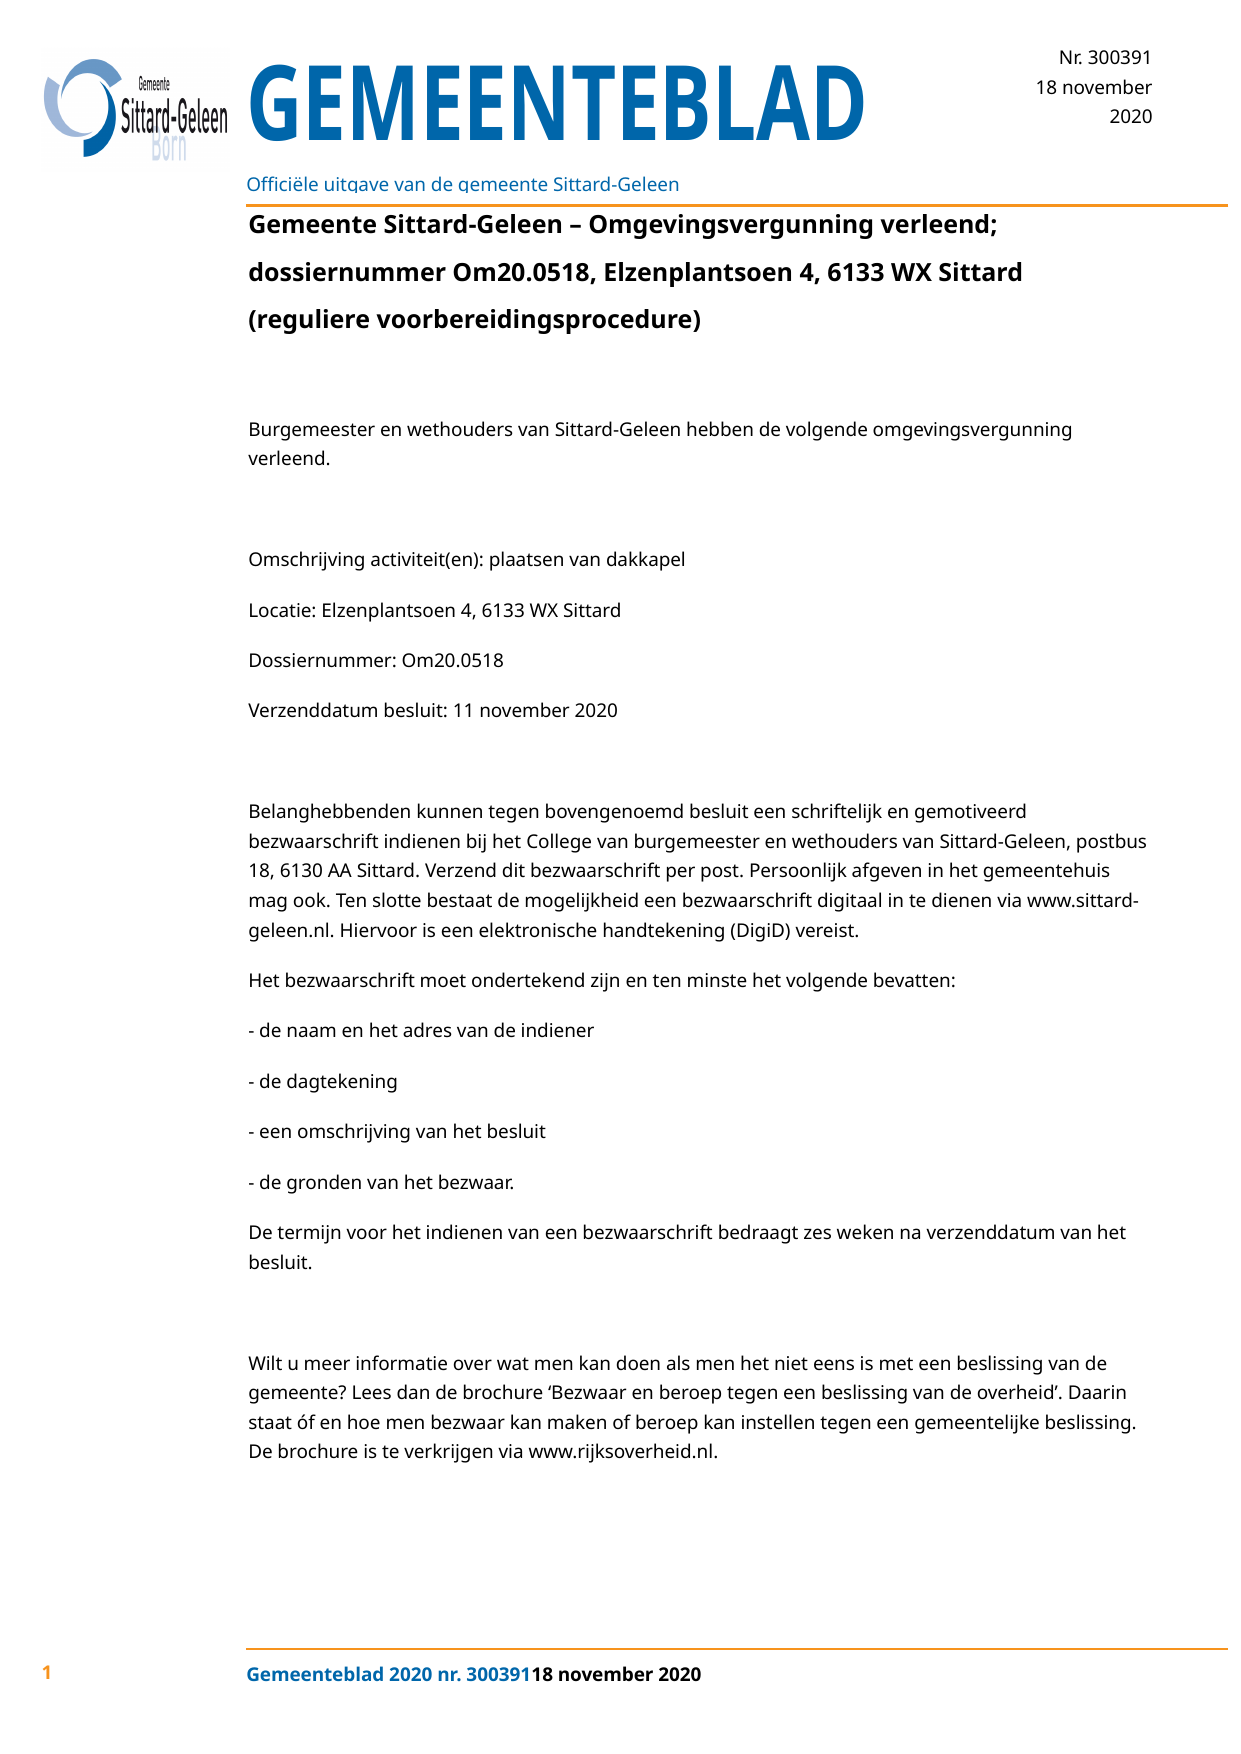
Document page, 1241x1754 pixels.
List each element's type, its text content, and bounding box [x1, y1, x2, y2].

text - een omschrijving van het besluit [248, 1118, 1152, 1144]
text - de gronden van het bezwaar. [248, 1169, 1152, 1194]
text Verzenddatum besluit: 11 november 2020 [248, 698, 1152, 723]
text Omschrijving activiteit(en): plaatsen van dakkapel [248, 546, 1152, 572]
text - de dagtekening [248, 1068, 1152, 1094]
text Het bezwaarschrift moet ondertekend zijn en ten minste het volgende bevatten: [248, 967, 1152, 993]
text Belanghebbenden kunnen tegen bovengenoemd besluit een schriftelijk en gemotiveerd bezwaarschrift indienen bij het College van burgemeester en wethouders van Sittard-Geleen, postbus 18, 6130 AA Sittard. Verzend dit bezwaarschrift per post. Persoonlijk afgeven in het gemeentehuis mag ook. Ten slotte bestaat de mogelijkheid een bezwaarschrift digitaal in te dienen via www.sittard-geleen.nl. Hiervoor is een elektronische handtekening (DigiD) vereist. [248, 798, 1152, 942]
text Locatie: Elzenplantsoen 4, 6133 WX Sittard [248, 597, 1152, 622]
text Gemeente Sittard-Geleen – Omgevingsvergunning verleend; dossiernummer Om20.0518, Elzenplantsoen 4, 6133 WX Sittard (reguliere voorbereidingsprocedure) [248, 207, 1152, 336]
text Wilt u meer informatie over wat men kan doen als men het niet eens is met een beslissing van de gemeente? Lees dan de brochure ‘Bezwaar en beroep tegen een beslissing van de overheid’. Daarin staat óf en hoe men bezwaar kan maken of beroep kan instellen tegen een gemeentelijke beslissing. De brochure is te verkrijgen via www.rijksoverheid.nl. [248, 1350, 1152, 1464]
text De termijn voor het indienen van een bezwaarschrift bedraagt zes weken na verzenddatum van het besluit. [248, 1219, 1152, 1274]
text Burgemeester en wethouders van Sittard-Geleen hebben de volgende omgevingsvergunning verleend. [248, 416, 1152, 471]
text - de naam en het adres van de indiener [248, 1018, 1152, 1043]
text Dossiernummer: Om20.0518 [248, 647, 1152, 673]
picture [41, 47, 231, 172]
